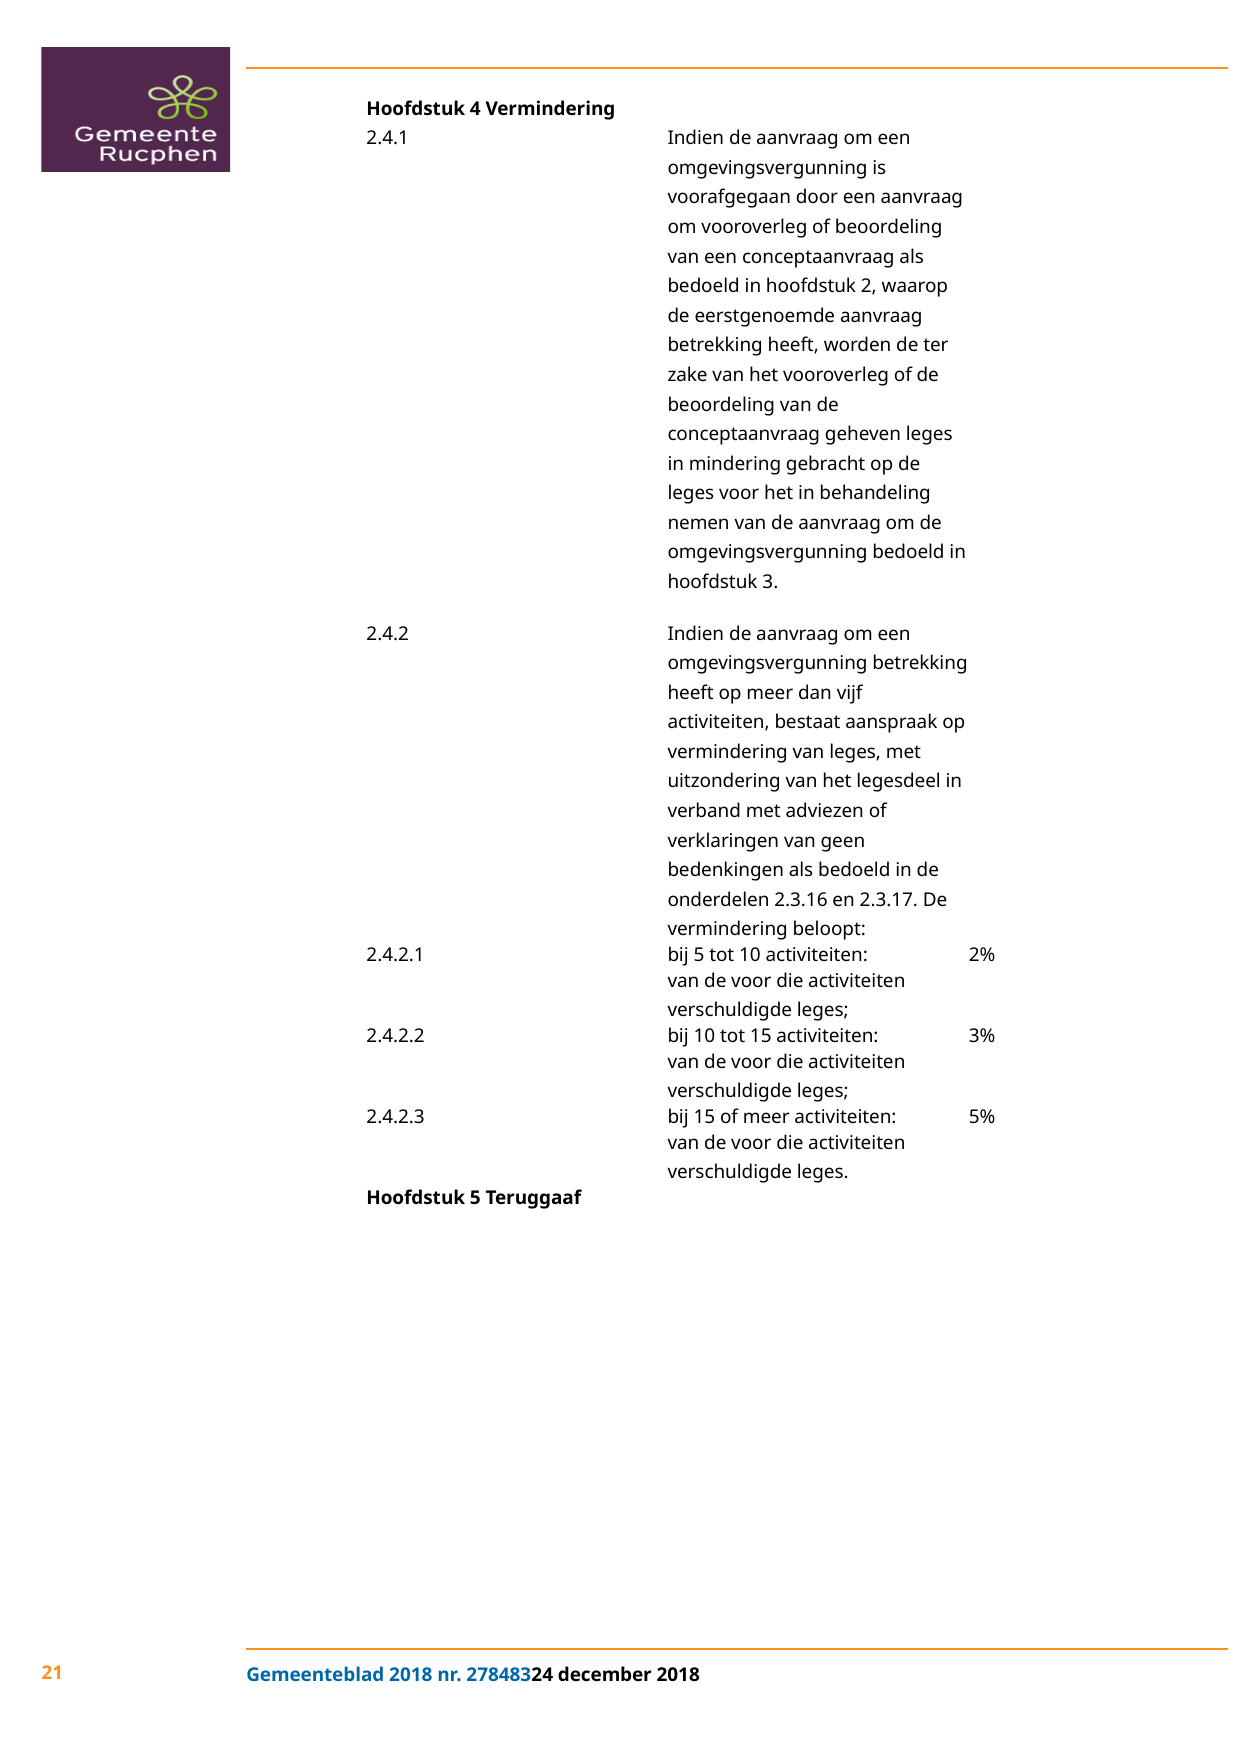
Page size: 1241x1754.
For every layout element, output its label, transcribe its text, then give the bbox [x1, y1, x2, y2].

table_cell [366, 1048, 667, 1103]
table_cell 2.4.2.2 [366, 1022, 667, 1048]
table_cell 2.4.2.3 [366, 1103, 667, 1129]
table_cell 2% [969, 941, 1240, 967]
table_cell bij 15 of meer activiteiten: [667, 1103, 968, 1129]
table_header 2.4.1 [366, 125, 667, 594]
table_cell [969, 594, 1240, 620]
table_cell 2.4.2 [366, 620, 667, 941]
table_cell bij 5 tot 10 activiteiten: [667, 941, 968, 967]
table_cell van de voor die activiteiten verschuldigde leges; [667, 1048, 968, 1103]
table_cell 2.4.2.1 [366, 941, 667, 967]
table_cell [969, 1129, 1240, 1184]
table_cell [969, 1048, 1240, 1103]
table_cell van de voor die activiteiten verschuldigde leges. [667, 1129, 968, 1184]
table_cell van de voor die activiteiten verschuldigde leges; [667, 967, 968, 1022]
table_cell 3% [969, 1022, 1240, 1048]
table_cell bij 10 tot 15 activiteiten: [667, 1022, 968, 1048]
table_cell 5% [969, 1103, 1240, 1129]
table_cell [969, 620, 1240, 941]
table_cell [366, 967, 667, 1022]
table_cell [969, 967, 1240, 1022]
list Hoofdstuk 4 Vermindering [307, 95, 1152, 121]
table_header Indien de aanvraag om een omgevingsvergunning is voorafgegaan door een aanvraag om vooroverleg of beoordeling van een conceptaanvraag als bedoeld in hoofdstuk 2, waarop de eerstgenoemde aanvraag betrekking heeft, worden de ter zake van het vooroverleg of de beoordeling van de conceptaanvraag geheven leges in mindering gebracht op de leges voor het in behandeling nemen van de aanvraag om de omgevingsvergunning bedoeld in hoofdstuk 3. [667, 125, 968, 594]
table_cell [366, 1129, 667, 1184]
table_cell [366, 594, 667, 620]
table_cell [667, 594, 968, 620]
list Hoofdstuk 5 Teruggaaf [307, 1184, 1152, 1210]
table_cell Indien de aanvraag om een omgevingsvergunning betrekking heeft op meer dan vijf activiteiten, bestaat aanspraak op vermindering van leges, met uitzondering van het legesdeel in verband met adviezen of verklaringen van geen bedenkingen als bedoeld in de onderdelen 2.3.16 en 2.3.17. De vermindering beloopt: [667, 620, 968, 941]
table_header [969, 125, 1240, 594]
picture [41, 47, 231, 172]
